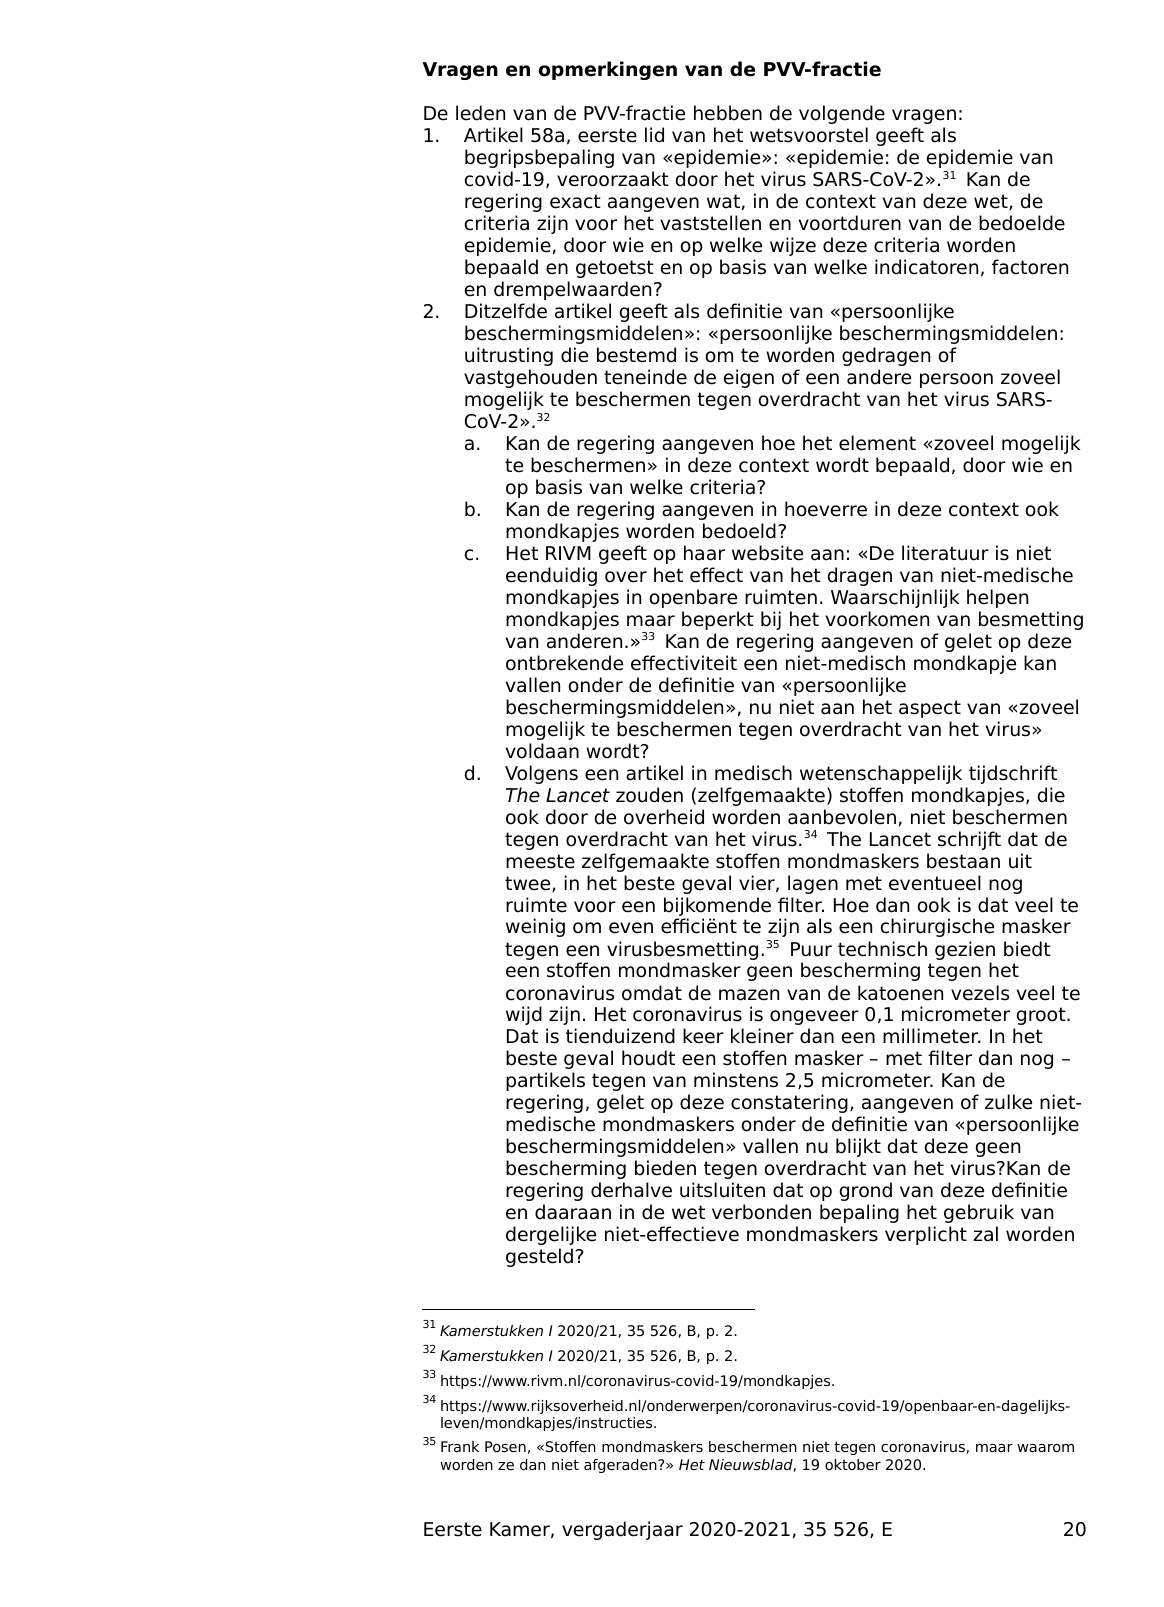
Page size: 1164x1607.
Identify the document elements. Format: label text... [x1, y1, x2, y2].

text Kamerstukken I 2020/21, 35 526, B, p. 2. [422, 1343, 1087, 1366]
text 1. Artikel 58a, eerste lid van het wetsvoorstel geeft als begripsbepaling van «epidemie»: «epidemie: de epidemie van covid-19, veroorzaakt door het virus SARS-CoV-2». Kan de regering exact aangeven wat, in de context van deze wet, de criteria zijn voor het vaststellen en voortduren van de bedoelde epidemie, door wie en op welke wijze deze criteria worden bepaald en getoetst en op basis van welke indicatoren, factoren en drempelwaarden? [422, 125, 1087, 301]
subtitle Vragen en opmerkingen van de PVV-fractie [422, 59, 1087, 81]
text https://www.rijksoverheid.nl/onderwerpen/coronavirus-covid-19/openbaar-en-dagelijks-leven/mondkapjes/instructies. [422, 1393, 1087, 1432]
text Kamerstukken I 2020/21, 35 526, B, p. 2. [422, 1318, 1087, 1341]
text 2. Ditzelfde artikel geeft als definitie van «persoonlijke beschermingsmiddelen»: «persoonlijke beschermingsmiddelen: uitrusting die bestemd is om te worden gedragen of vastgehouden teneinde de eigen of een andere persoon zoveel mogelijk te beschermen tegen overdracht van het virus SARS-CoV-2». [422, 301, 1087, 433]
text b. Kan de regering aangeven in hoeverre in deze context ook mondkapjes worden bedoeld? [464, 499, 1087, 543]
text https://www.rivm.nl/coronavirus-covid-19/mondkapjes. [422, 1368, 1087, 1391]
text Frank Posen, «Stoffen mondmaskers beschermen niet tegen coronavirus, maar waarom worden ze dan niet afgeraden?» Het Nieuwsblad, 19 oktober 2020. [422, 1435, 1087, 1474]
text d. Volgens een artikel in medisch wetenschappelijk tijdschrift The Lancet zouden (zelfgemaakte) stoffen mondkapjes, die ook door de overheid worden aanbevolen, niet beschermen tegen overdracht van het virus. The Lancet schrijft dat de meeste zelfgemaakte stoffen mondmaskers bestaan uit twee, in het beste geval vier, lagen met eventueel nog ruimte voor een bijkomende filter. Hoe dan ook is dat veel te weinig om even efficiënt te zijn als een chirurgische masker tegen een virusbesmetting. Puur technisch gezien biedt een stoffen mondmasker geen bescherming tegen het coronavirus omdat de mazen van de katoenen vezels veel te wijd zijn. Het coronavirus is ongeveer 0,1 micrometer groot. Dat is tienduizend keer kleiner dan een millimeter. In het beste geval houdt een stoffen masker – met filter dan nog – partikels tegen van minstens 2,5 micrometer. Kan de regering, gelet op deze constatering, aangeven of zulke niet-medische mondmaskers onder de definitie van «persoonlijke beschermingsmiddelen» vallen nu blijkt dat deze geen bescherming bieden tegen overdracht van het virus?Kan de regering derhalve uitsluiten dat op grond van deze definitie en daaraan in de wet verbonden bepaling het gebruik van dergelijke niet-effectieve mondmaskers verplicht zal worden gesteld? [464, 763, 1087, 1268]
text a. Kan de regering aangeven hoe het element «zoveel mogelijk te beschermen» in deze context wordt bepaald, door wie en op basis van welke criteria? [464, 433, 1087, 499]
text De leden van de PVV-fractie hebben de volgende vragen: [422, 103, 1087, 125]
text c. Het RIVM geeft op haar website aan: «De literatuur is niet eenduidig over het effect van het dragen van niet-medische mondkapjes in openbare ruimten. Waarschijnlijk helpen mondkapjes maar beperkt bij het voorkomen van besmetting van anderen.» Kan de regering aangeven of gelet op deze ontbrekende effectiviteit een niet-medisch mondkapje kan vallen onder de definitie van «persoonlijke beschermingsmiddelen», nu niet aan het aspect van «zoveel mogelijk te beschermen tegen overdracht van het virus» voldaan wordt? [464, 543, 1087, 763]
